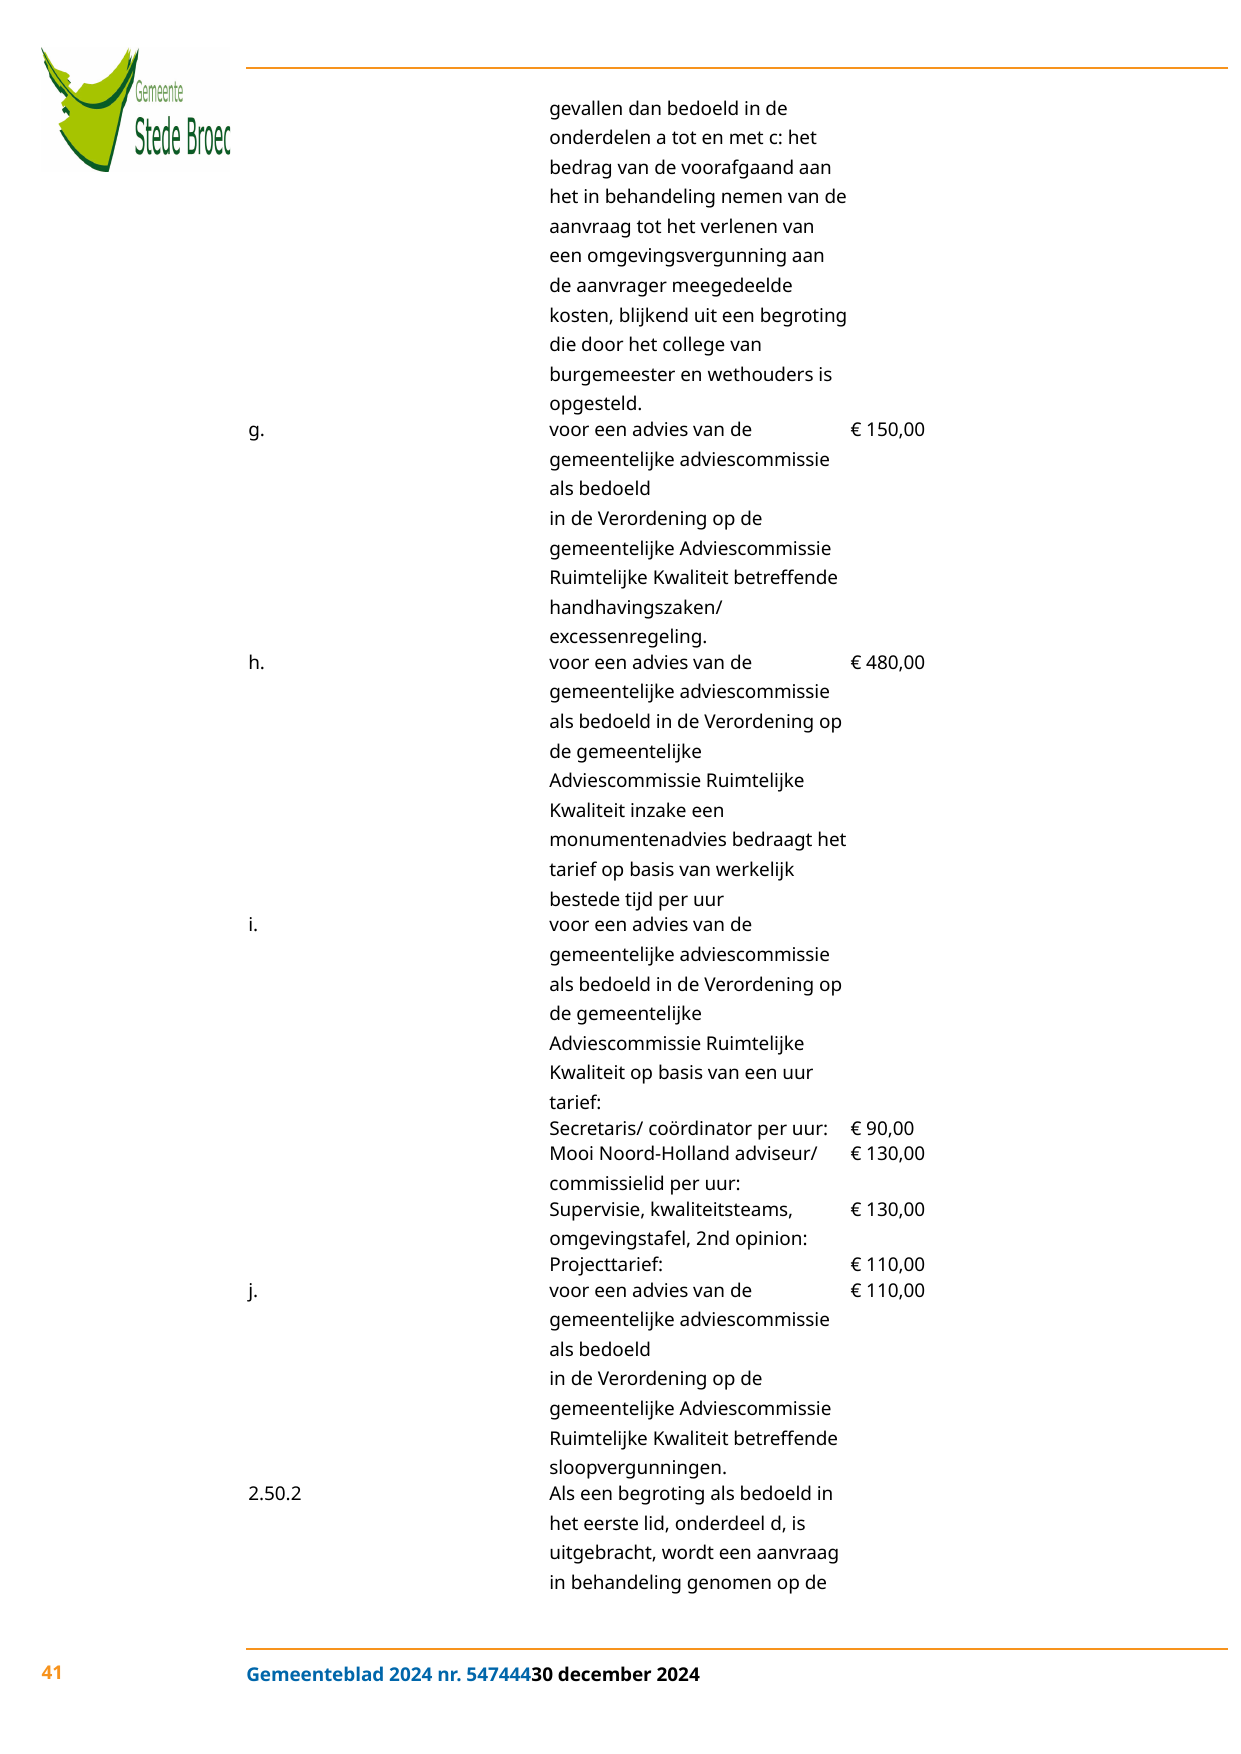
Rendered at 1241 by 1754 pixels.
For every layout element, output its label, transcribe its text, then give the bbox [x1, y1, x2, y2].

table_cell € 90,00 [850, 1115, 1152, 1141]
table_cell [850, 1480, 1152, 1594]
table_cell h. [248, 649, 549, 912]
table_cell [248, 95, 549, 416]
table_cell g. [248, 416, 549, 649]
table_cell € 130,00 [850, 1196, 1152, 1251]
table_cell € 150,00 [850, 416, 1152, 649]
table_cell € 110,00 [850, 1251, 1152, 1277]
table_cell Secretaris/ coördinator per uur: [549, 1115, 850, 1141]
table_cell voor een advies van de gemeentelijke adviescommissie als bedoeld in de Verordening op de gemeentelijke Adviescommissie Ruimtelijke Kwaliteit op basis van een uur tarief: [549, 912, 850, 1115]
table_cell gevallen dan bedoeld in de onderdelen a tot en met c: het bedrag van de voorafgaand aan het in behandeling nemen van de aanvraag tot het verlenen van een omgevingsvergunning aan de aanvrager meegedeelde kosten, blijkend uit een begroting die door het college van burgemeester en wethouders is opgesteld. [549, 95, 850, 416]
table_cell [850, 912, 1152, 1115]
table_cell € 110,00 [850, 1277, 1152, 1480]
table_cell voor een advies van de gemeentelijke adviescommissie als bedoeld in de Verordening op de gemeentelijke Adviescommissie Ruimtelijke Kwaliteit inzake een monumentenadvies bedraagt het tarief op basis van werkelijk bestede tijd per uur [549, 649, 850, 912]
table_cell € 480,00 [850, 649, 1152, 912]
table_cell € 130,00 [850, 1141, 1152, 1196]
table_cell i. [248, 912, 549, 1277]
table_cell j. [248, 1277, 549, 1480]
table_cell voor een advies van de gemeentelijke adviescommissie als bedoeld in de Verordening op de gemeentelijke Adviescommissie Ruimtelijke Kwaliteit betreffende sloopvergunningen. [549, 1277, 850, 1480]
table_cell Projecttarief: [549, 1251, 850, 1277]
table_cell 2.50.2 [248, 1480, 549, 1594]
table_cell voor een advies van de gemeentelijke adviescommissie als bedoeld in de Verordening op de gemeentelijke Adviescommissie Ruimtelijke Kwaliteit betreffende handhavingszaken/ excessenregeling. [549, 416, 850, 649]
table_cell Supervisie, kwaliteitsteams, omgevingstafel, 2nd opinion: [549, 1196, 850, 1251]
picture [41, 47, 231, 172]
table_cell Als een begroting als bedoeld in het eerste lid, onderdeel d, is uitgebracht, wordt een aanvraag in behandeling genomen op de [549, 1480, 850, 1594]
table_cell [850, 95, 1152, 416]
table_cell Mooi Noord-Holland adviseur/ commissielid per uur: [549, 1141, 850, 1196]
